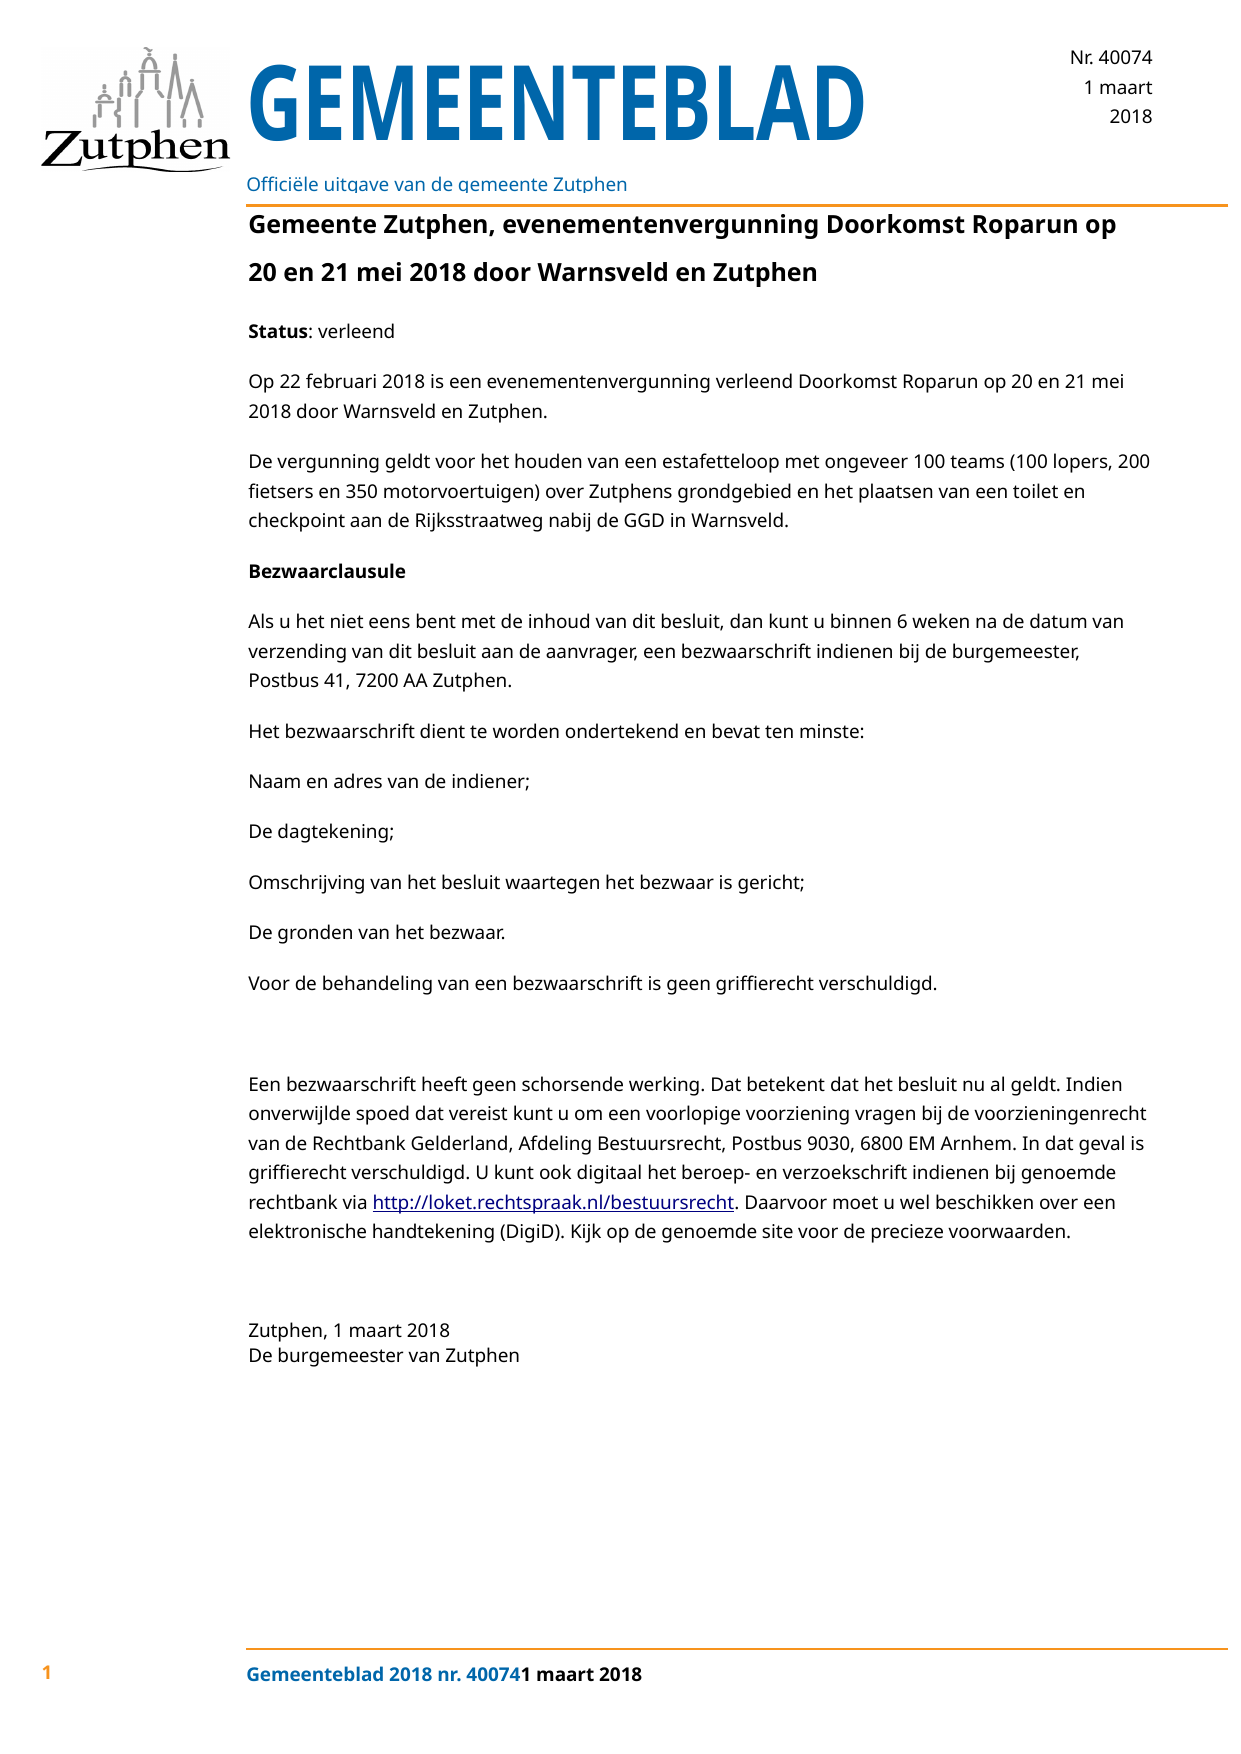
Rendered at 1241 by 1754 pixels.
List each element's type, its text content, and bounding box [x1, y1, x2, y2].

text Als u het niet eens bent met de inhoud van dit besluit, dan kunt u binnen 6 weken na de datum van verzending van dit besluit aan de aanvrager, een bezwaarschrift indienen bij de burgemeester, Postbus 41, 7200 AA Zutphen. [248, 608, 1152, 693]
picture [41, 47, 231, 172]
text De gronden van het bezwaar. [248, 919, 1152, 945]
text Status: verleend [248, 318, 1152, 344]
text Voor de behandeling van een bezwaarschrift is geen griffierecht verschuldigd. [248, 970, 1152, 996]
text Gemeente Zutphen, evenementenvergunning Doorkomst Roparun op 20 en 21 mei 2018 door Warnsveld en Zutphen [248, 207, 1152, 288]
text Een bezwaarschrift heeft geen schorsende werking. Dat betekent dat het besluit nu al geldt. Indien onverwijlde spoed dat vereist kunt u om een voorlopige voorziening vragen bij de voorzieningenrecht van de Rechtbank Gelderland, Afdeling Bestuursrecht, Postbus 9030, 6800 EM Arnhem. In dat geval is griffierecht verschuldigd. U kunt ook digitaal het beroep- en verzoekschrift indienen bij genoemde rechtbank via http://loket.rechtspraak.nl/bestuursrecht. Daarvoor moet u wel beschikken over een elektronische handtekening (DigiD). Kijk op de genoemde site voor de precieze voorwaarden. [248, 1071, 1152, 1244]
text Naam en adres van de indiener; [248, 768, 1152, 794]
text Bezwaarclausule [248, 558, 1152, 584]
text De vergunning geldt voor het houden van een estafetteloop met ongeveer 100 teams (100 lopers, 200 fietsers en 350 motorvoertuigen) over Zutphens grondgebied en het plaatsen van een toilet en checkpoint aan de Rijksstraatweg nabij de GGD in Warnsveld. [248, 448, 1152, 533]
text Het bezwaarschrift dient te worden ondertekend en bevat ten minste: [248, 718, 1152, 744]
text Omschrijving van het besluit waartegen het bezwaar is gericht; [248, 869, 1152, 895]
text Zutphen, 1 maart 2018 [248, 1317, 1152, 1343]
text Op 22 februari 2018 is een evenementenvergunning verleend Doorkomst Roparun op 20 en 21 mei 2018 door Warnsveld en Zutphen. [248, 368, 1152, 424]
text De dagtekening; [248, 819, 1152, 844]
text De burgemeester van Zutphen [248, 1343, 1152, 1368]
